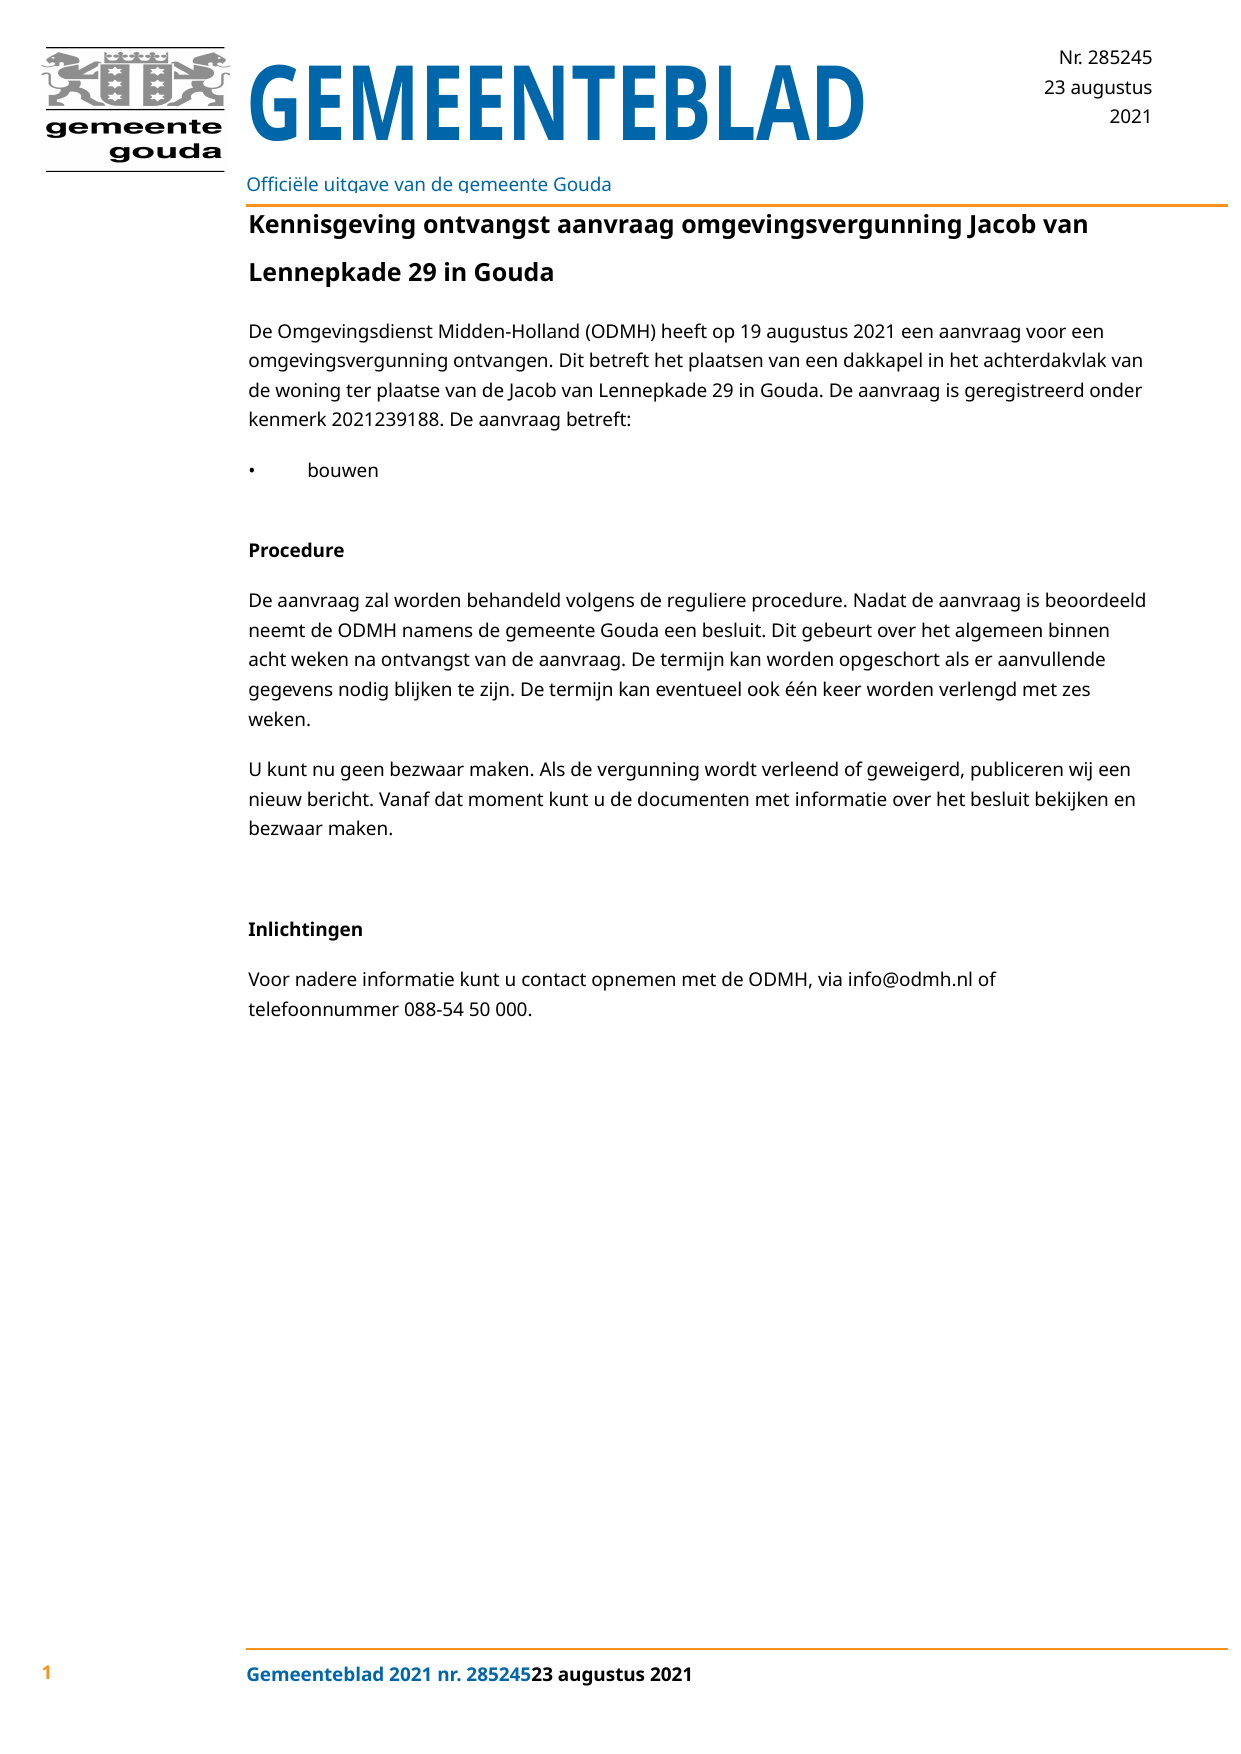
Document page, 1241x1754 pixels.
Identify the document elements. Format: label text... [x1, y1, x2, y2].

text De Omgevingsdienst Midden-Holland (ODMH) heeft op 19 augustus 2021 een aanvraag voor een omgevingsvergunning ontvangen. Dit betreft het plaatsen van een dakkapel in het achterdakvlak van de woning ter plaatse van de Jacob van Lennepkade 29 in Gouda. De aanvraag is geregistreerd onder kenmerk 2021239188. De aanvraag betreft: [248, 318, 1152, 432]
text De aanvraag zal worden behandeld volgens de reguliere procedure. Nadat de aanvraag is beoordeeld neemt de ODMH namens de gemeente Gouda een besluit. Dit gebeurt over het algemeen binnen acht weken na ontvangst van de aanvraag. De termijn kan worden opgeschort als er aanvullende gegevens nodig blijken te zijn. De termijn kan eventueel ook één keer worden verlengd met zes weken. [248, 587, 1152, 732]
text Kennisgeving ontvangst aanvraag omgevingsvergunning Jacob van Lennepkade 29 in Gouda [248, 207, 1152, 288]
picture [41, 47, 231, 172]
list bouwen [248, 457, 1152, 483]
text Procedure [248, 537, 1152, 563]
text Voor nadere informatie kunt u contact opnemen met de ODMH, via info@odmh.nl of telefoonnummer 088-54 50 000. [248, 967, 1152, 1022]
text U kunt nu geen bezwaar maken. Als de vergunning wordt verleend of geweigerd, publiceren wij een nieuw bericht. Vanaf dat moment kunt u de documenten met informatie over het besluit bekijken en bezwaar maken. [248, 756, 1152, 841]
text Inlichtingen [248, 916, 1152, 942]
